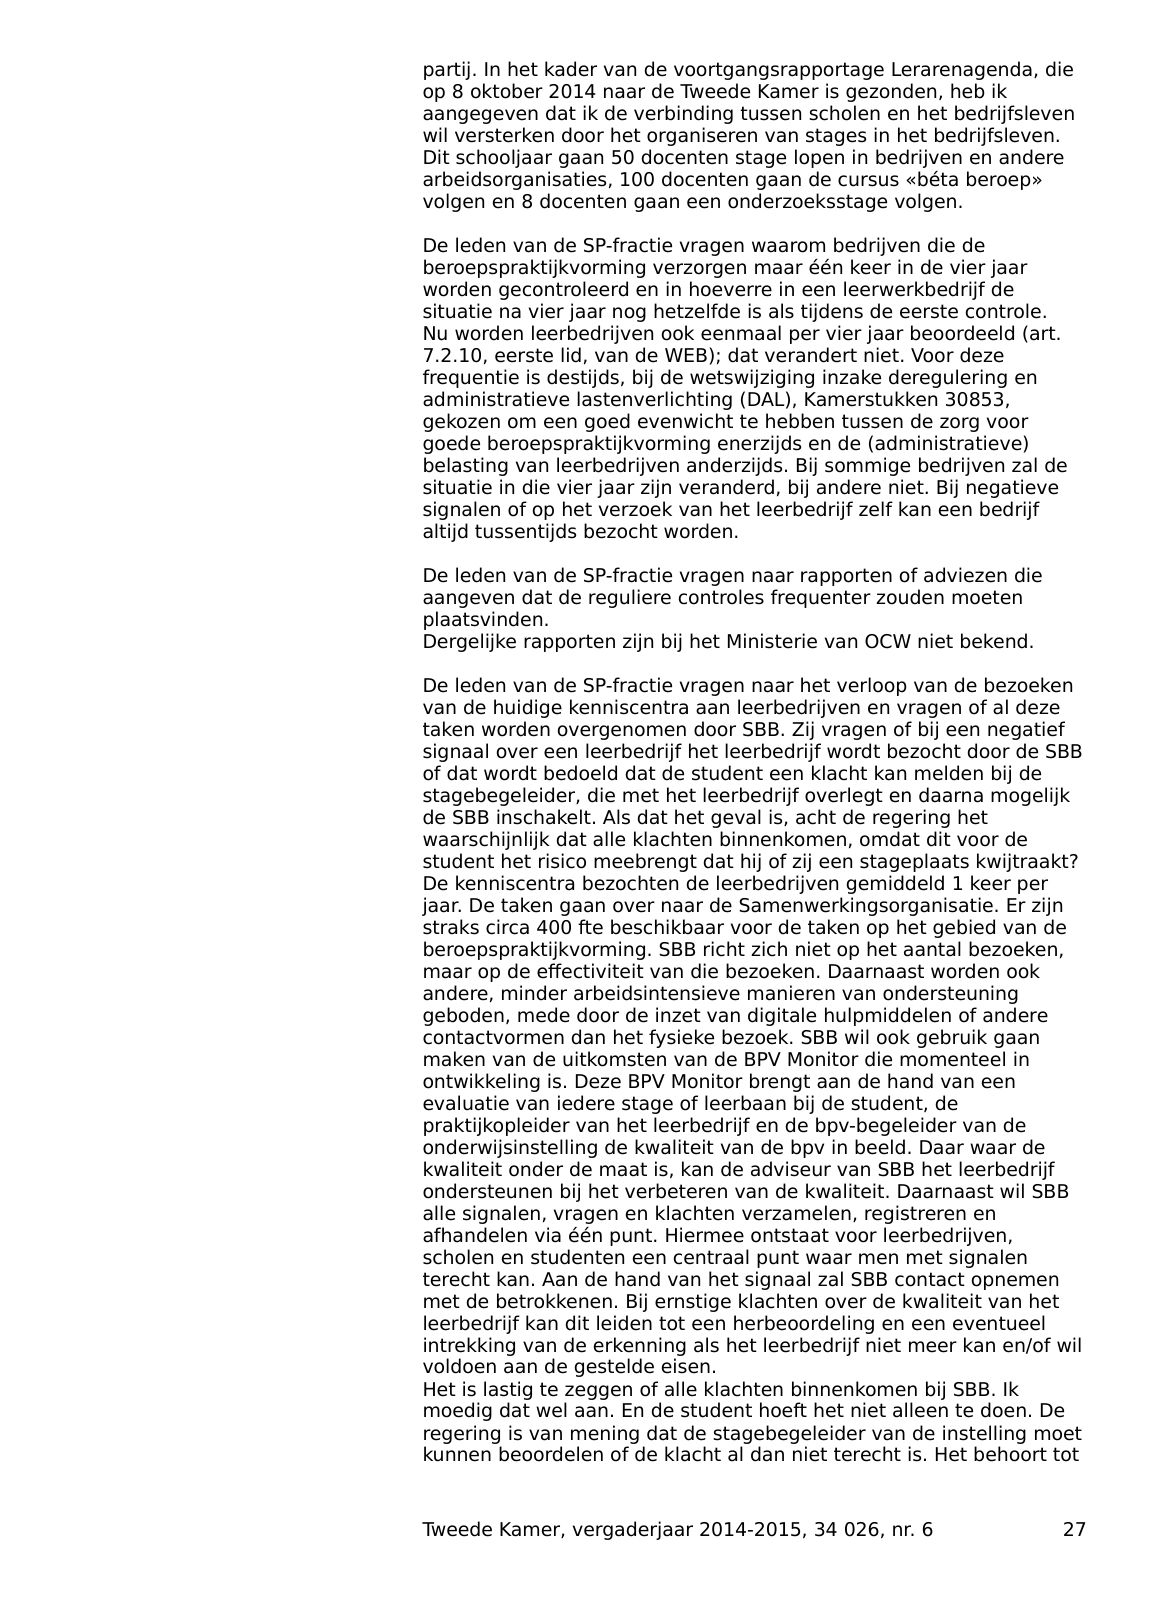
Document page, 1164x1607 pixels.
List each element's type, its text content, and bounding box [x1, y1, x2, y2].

text Nu worden leerbedrijven ook eenmaal per vier jaar beoordeeld (art. 7.2.10, eerste lid, van de WEB); dat verandert niet. Voor deze frequentie is destijds, bij de wetswijziging inzake deregulering en administratieve lastenverlichting (DAL), Kamerstukken 30853, gekozen om een goed evenwicht te hebben tussen de zorg voor goede beroepspraktijkvorming enerzijds en de (administratieve) belasting van leerbedrijven anderzijds. Bij sommige bedrijven zal de situatie in die vier jaar zijn veranderd, bij andere niet. Bij negatieve signalen of op het verzoek van het leerbedrijf zelf kan een bedrijf altijd tussentijds bezocht worden. [422, 323, 1087, 543]
text Dergelijke rapporten zijn bij het Ministerie van OCW niet bekend. [422, 631, 1087, 653]
text De leden van de SP-fractie vragen waarom bedrijven die de beroepspraktijkvorming verzorgen maar één keer in de vier jaar worden gecontroleerd en in hoeverre in een leerwerkbedrijf de situatie na vier jaar nog hetzelfde is als tijdens de eerste controle. [422, 235, 1087, 323]
text De leden van de SP-fractie vragen naar het verloop van de bezoeken van de huidige kenniscentra aan leerbedrijven en vragen of al deze taken worden overgenomen door SBB. Zij vragen of bij een negatief signaal over een leerbedrijf het leerbedrijf wordt bezocht door de SBB of dat wordt bedoeld dat de student een klacht kan melden bij de stagebegeleider, die met het leerbedrijf overlegt en daarna mogelijk de SBB inschakelt. Als dat het geval is, acht de regering het waarschijnlijk dat alle klachten binnenkomen, omdat dit voor de student het risico meebrengt dat hij of zij een stageplaats kwijtraakt? [422, 675, 1087, 873]
text Het is lastig te zeggen of alle klachten binnenkomen bij SBB. Ik moedig dat wel aan. En de student hoeft het niet alleen te doen. De regering is van mening dat de stagebegeleider van de instelling moet kunnen beoordelen of de klacht al dan niet terecht is. Het behoort tot [422, 1378, 1087, 1466]
text De kenniscentra bezochten de leerbedrijven gemiddeld 1 keer per jaar. De taken gaan over naar de Samenwerkingsorganisatie. Er zijn straks circa 400 fte beschikbaar voor de taken op het gebied van de beroepspraktijkvorming. SBB richt zich niet op het aantal bezoeken, maar op de effectiviteit van die bezoeken. Daarnaast worden ook andere, minder arbeidsintensieve manieren van ondersteuning geboden, mede door de inzet van digitale hulpmiddelen of andere contactvormen dan het fysieke bezoek. SBB wil ook gebruik gaan maken van de uitkomsten van de BPV Monitor die momenteel in ontwikkeling is. Deze BPV Monitor brengt aan de hand van een evaluatie van iedere stage of leerbaan bij de student, de praktijkopleider van het leerbedrijf en de bpv-begeleider van de onderwijsinstelling de kwaliteit van de bpv in beeld. Daar waar de kwaliteit onder de maat is, kan de adviseur van SBB het leerbedrijf ondersteunen bij het verbeteren van de kwaliteit. Daarnaast wil SBB alle signalen, vragen en klachten verzamelen, registreren en afhandelen via één punt. Hiermee ontstaat voor leerbedrijven, scholen en studenten een centraal punt waar men met signalen terecht kan. Aan de hand van het signaal zal SBB contact opnemen met de betrokkenen. Bij ernstige klachten over de kwaliteit van het leerbedrijf kan dit leiden tot een herbeoordeling en een eventueel intrekking van de erkenning als het leerbedrijf niet meer kan en/of wil voldoen aan de gestelde eisen. [422, 873, 1087, 1378]
text De leden van de SP-fractie vragen naar rapporten of adviezen die aangeven dat de reguliere controles frequenter zouden moeten plaatsvinden. [422, 565, 1087, 631]
text partij. In het kader van de voortgangsrapportage Lerarenagenda, die op 8 oktober 2014 naar de Tweede Kamer is gezonden, heb ik aangegeven dat ik de verbinding tussen scholen en het bedrijfsleven wil versterken door het organiseren van stages in het bedrijfsleven. Dit schooljaar gaan 50 docenten stage lopen in bedrijven en andere arbeidsorganisaties, 100 docenten gaan de cursus «béta beroep» volgen en 8 docenten gaan een onderzoeksstage volgen. [422, 59, 1087, 213]
